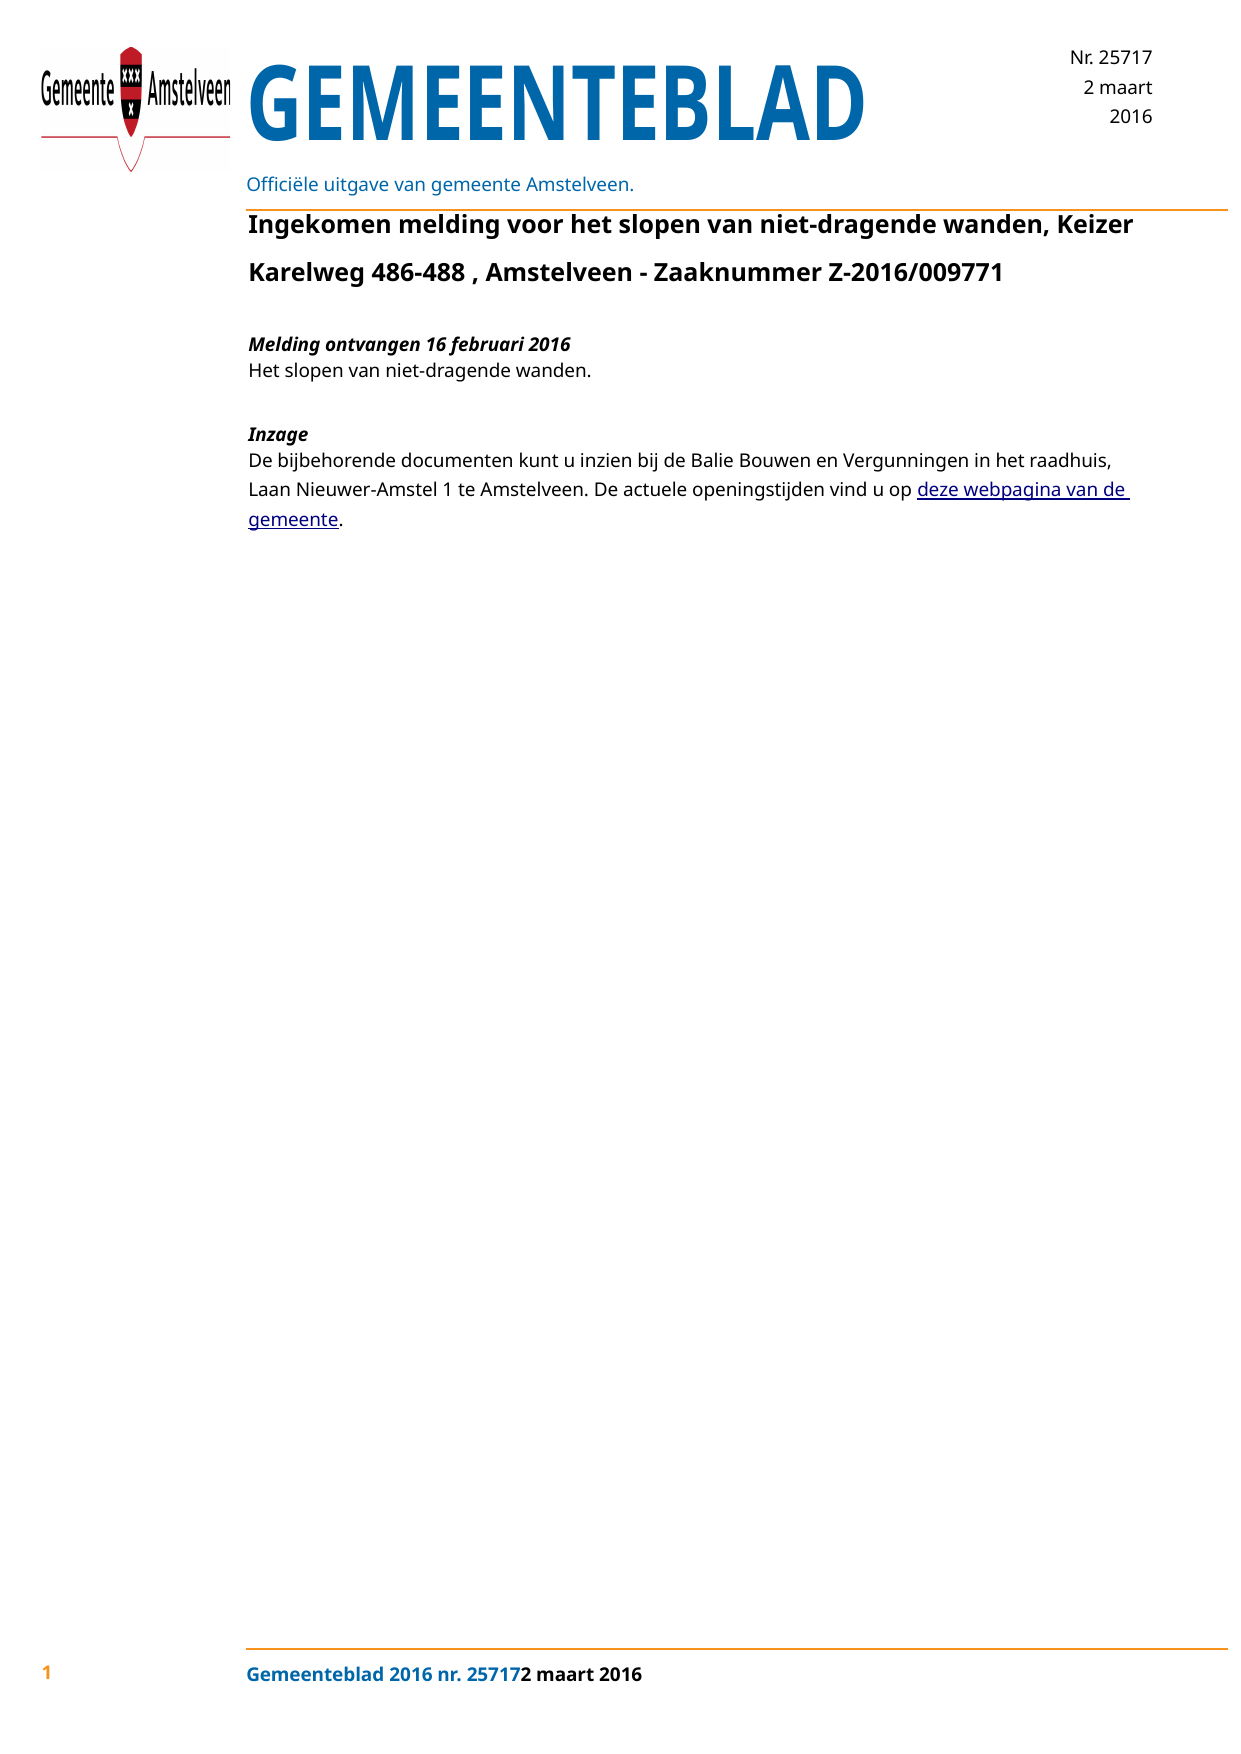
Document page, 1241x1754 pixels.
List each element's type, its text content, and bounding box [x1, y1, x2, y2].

text De bijbehorende documenten kunt u inzien bij de Balie Bouwen en Vergunningen in het raadhuis, Laan Nieuwer-Amstel 1 te Amstelveen. De actuele openingstijden vind u op deze webpagina van de gemeente. [248, 447, 1152, 532]
text Inzage [248, 421, 1152, 447]
text Melding ontvangen 16 februari 2016 [248, 331, 1152, 357]
text Ingekomen melding voor het slopen van niet-dragende wanden, Keizer Karelweg 486-488 , Amstelveen - Zaaknummer Z-2016/009771 [248, 211, 1152, 288]
text Het slopen van niet-dragende wanden. [248, 357, 1152, 383]
picture [41, 47, 231, 172]
